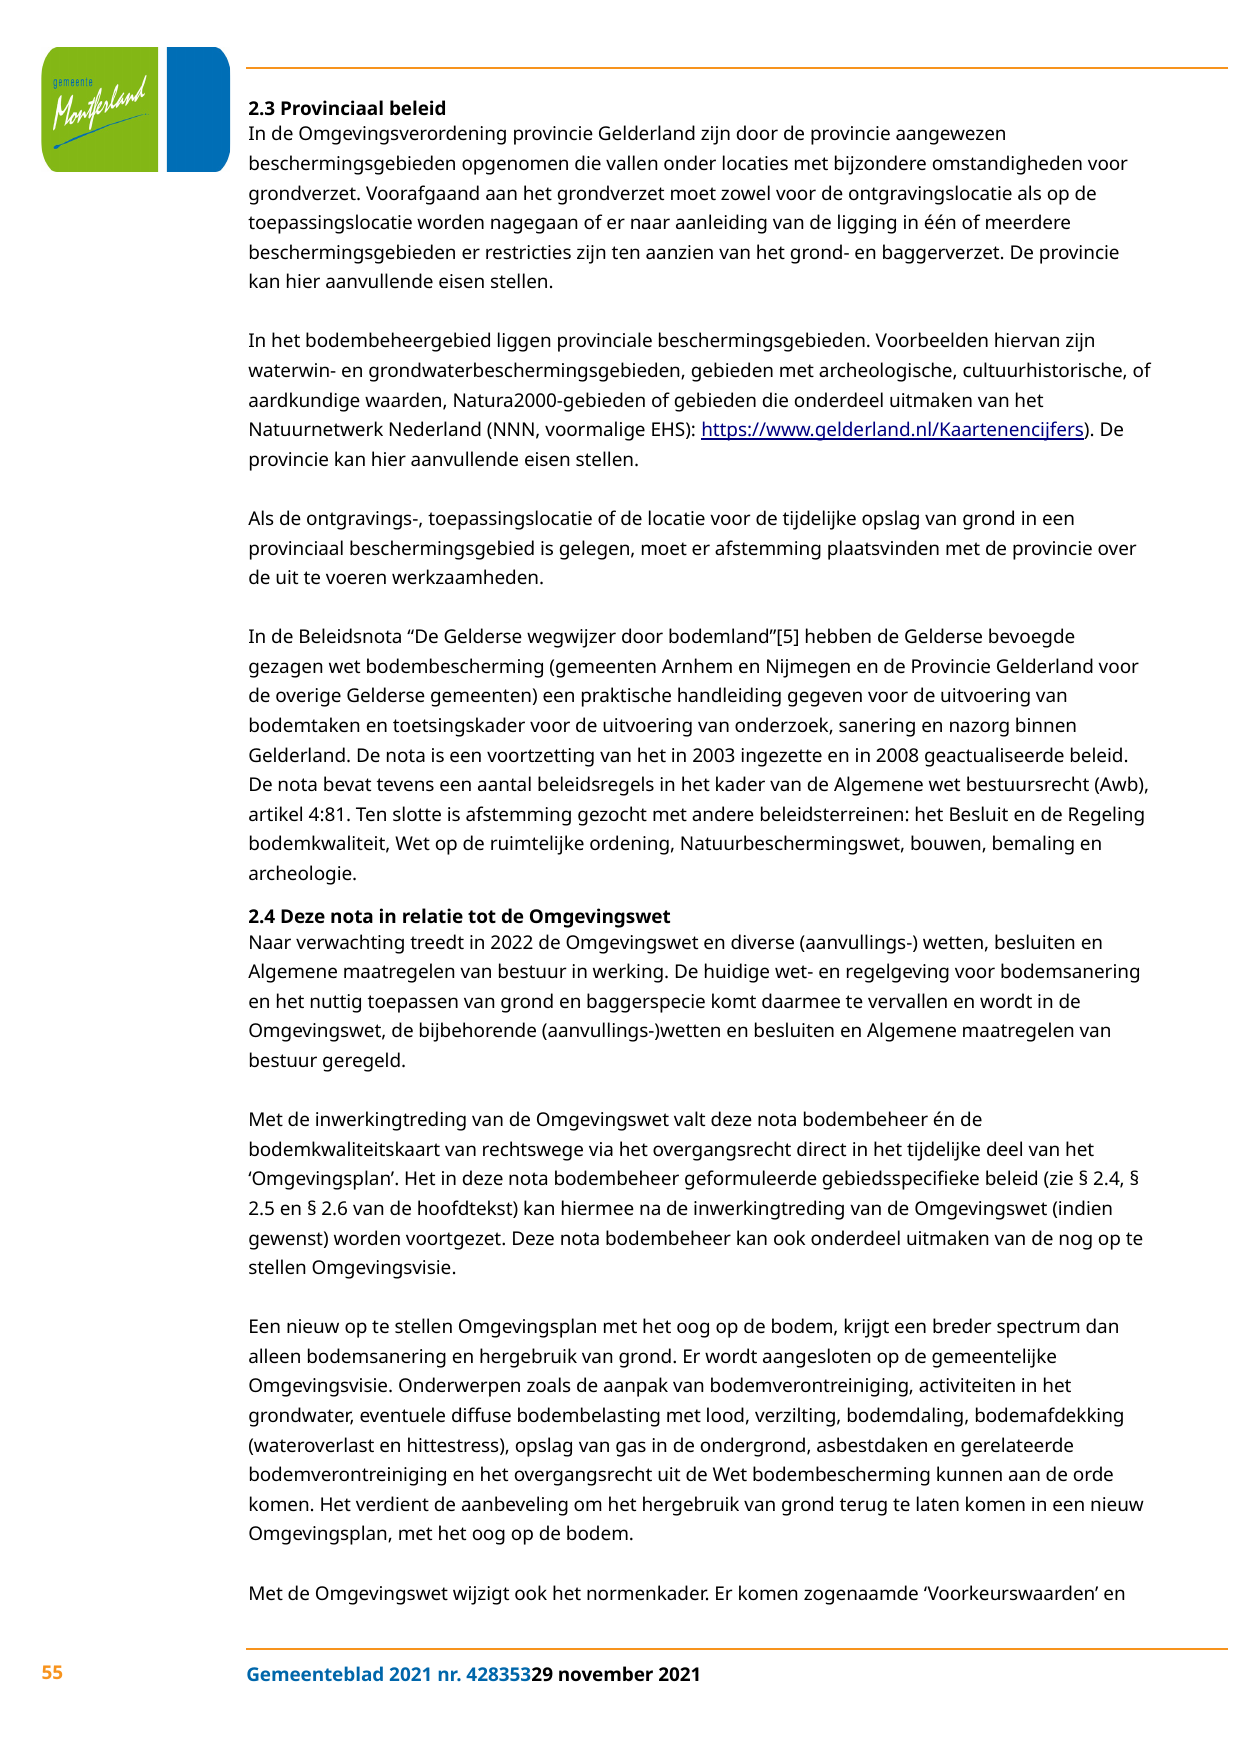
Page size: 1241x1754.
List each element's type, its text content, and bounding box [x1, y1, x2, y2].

text Naar verwachting treedt in 2022 de Omgevingswet en diverse (aanvullings-) wetten, besluiten en Algemene maatregelen van bestuur in werking. De huidige wet- en regelgeving voor bodemsanering en het nuttig toepassen van grond en baggerspecie komt daarmee te vervallen en wordt in de Omgevingswet, de bijbehorende (aanvullings-)wetten en besluiten en Algemene maatregelen van bestuur geregeld. [248, 929, 1152, 1073]
text Als de ontgravings-, toepassingslocatie of de locatie voor de tijdelijke opslag van grond in een provinciaal beschermingsgebied is gelegen, moet er afstemming plaatsvinden met de provincie over de uit te voeren werkzaamheden. [248, 505, 1152, 590]
text In de Beleidsnota “De Gelderse wegwijzer door bodemland”[5] hebben de Gelderse bevoegde gezagen wet bodembescherming (gemeenten Arnhem en Nijmegen en de Provincie Gelderland voor de overige Gelderse gemeenten) een praktische handleiding gegeven voor de uitvoering van bodemtaken en toetsingskader voor de uitvoering van onderzoek, sanering en nazorg binnen Gelderland. De nota is een voortzetting van het in 2003 ingezette en in 2008 geactualiseerde beleid. De nota bevat tevens een aantal beleidsregels in het kader van de Algemene wet bestuursrecht (Awb), artikel 4:81. Ten slotte is afstemming gezocht met andere beleidsterreinen: het Besluit en de Regeling bodemkwaliteit, Wet op de ruimtelijke ordening, Natuurbeschermingswet, bouwen, bemaling en archeologie. [248, 623, 1152, 886]
text 2.3 Provinciaal beleid [248, 95, 1152, 121]
text Een nieuw op te stellen Omgevingsplan met het oog op de bodem, krijgt een breder spectrum dan alleen bodemsanering en hergebruik van grond. Er wordt aangesloten op de gemeentelijke Omgevingsvisie. Onderwerpen zoals de aanpak van bodemverontreiniging, activiteiten in het grondwater, eventuele diffuse bodembelasting met lood, verzilting, bodemdaling, bodemafdekking (wateroverlast en hittestress), opslag van gas in de ondergrond, asbestdaken en gerelateerde bodemverontreiniging en het overgangsrecht uit de Wet bodembescherming kunnen aan de orde komen. Het verdient de aanbeveling om het hergebruik van grond terug te laten komen in een nieuw Omgevingsplan, met het oog op de bodem. [248, 1313, 1152, 1546]
text Met de inwerkingtreding van de Omgevingswet valt deze nota bodembeheer én de bodemkwaliteitskaart van rechtswege via het overgangsrecht direct in het tijdelijke deel van het ‘Omgevingsplan’. Het in deze nota bodembeheer geformuleerde gebiedsspecifieke beleid (zie § 2.4, § 2.5 en § 2.6 van de hoofdtekst) kan hiermee na de inwerkingtreding van de Omgevingswet (indien gewenst) worden voortgezet. Deze nota bodembeheer kan ook onderdeel uitmaken van de nog op te stellen Omgevingsvisie. [248, 1106, 1152, 1280]
text 2.4 Deze nota in relatie tot de Omgevingswet [248, 903, 1152, 929]
text In de Omgevingsverordening provincie Gelderland zijn door de provincie aangewezen beschermingsgebieden opgenomen die vallen onder locaties met bijzondere omstandigheden voor grondverzet. Voorafgaand aan het grondverzet moet zowel voor de ontgravingslocatie als op de toepassingslocatie worden nagegaan of er naar aanleiding van de ligging in één of meerdere beschermingsgebieden er restricties zijn ten aanzien van het grond- en baggerverzet. De provincie kan hier aanvullende eisen stellen. [248, 121, 1152, 294]
text Met de Omgevingswet wijzigt ook het normenkader. Er komen zogenaamde ‘Voorkeurswaarden’ en [248, 1580, 1152, 1606]
picture [41, 47, 231, 172]
text In het bodembeheergebied liggen provinciale beschermingsgebieden. Voorbeelden hiervan zijn waterwin- en grondwaterbeschermingsgebieden, gebieden met archeologische, cultuurhistorische, of aardkundige waarden, Natura2000-gebieden of gebieden die onderdeel uitmaken van het Natuurnetwerk Nederland (NNN, voormalige EHS): https://www.gelderland.nl/Kaartenencijfers). De provincie kan hier aanvullende eisen stellen. [248, 328, 1152, 472]
